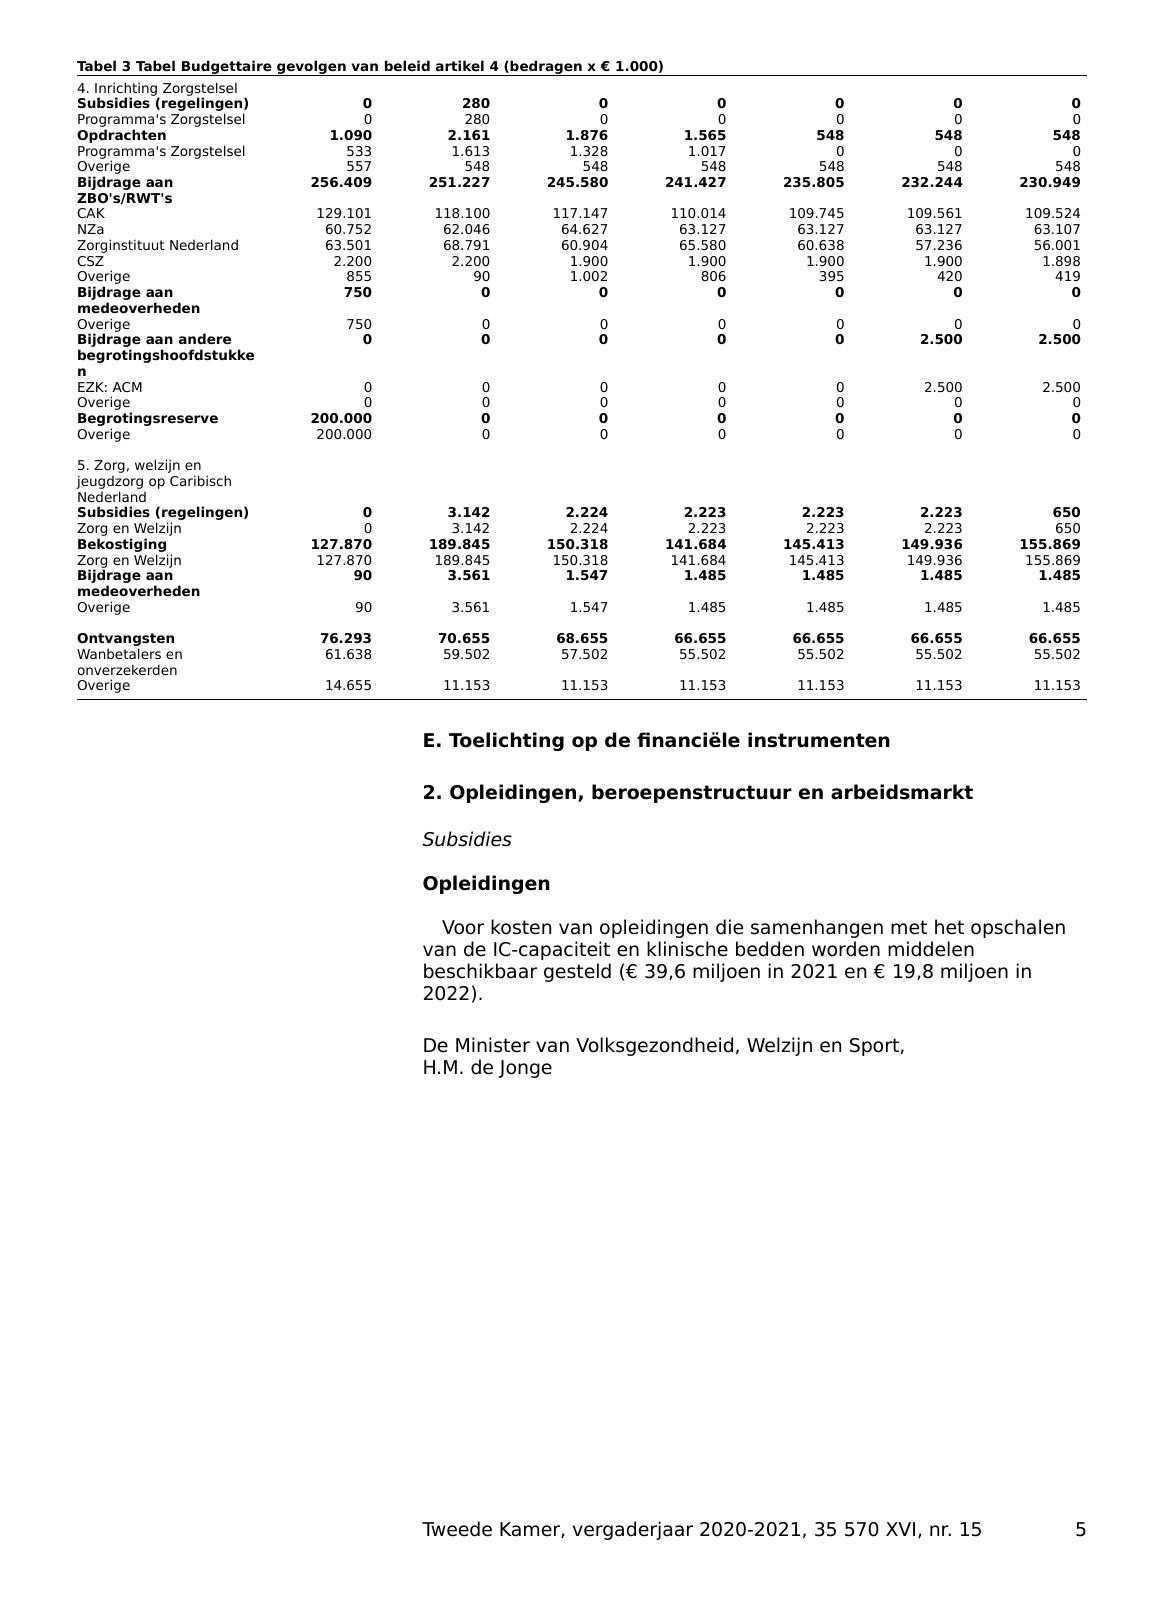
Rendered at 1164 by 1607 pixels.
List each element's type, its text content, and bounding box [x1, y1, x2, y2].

table_cell 0 [260, 395, 378, 411]
table_cell 117.147 [496, 206, 614, 222]
table_cell 200.000 [260, 411, 378, 427]
table_cell 548 [732, 159, 850, 175]
table_cell [969, 76, 1087, 96]
table_cell 557 [260, 159, 378, 175]
table_cell [850, 442, 968, 458]
table_cell 189.845 [378, 553, 496, 568]
table_cell 1.485 [614, 600, 732, 615]
table_cell 0 [496, 316, 614, 332]
table_cell 0 [496, 379, 614, 395]
table_cell [969, 615, 1087, 631]
table_cell 63.127 [614, 222, 732, 238]
table_cell Opdrachten [77, 128, 260, 143]
table_cell 2.500 [850, 379, 968, 395]
table_cell 68.791 [378, 238, 496, 253]
table_cell 1.328 [496, 144, 614, 159]
table_cell [614, 442, 732, 458]
table_cell 0 [496, 112, 614, 128]
table_cell 57.502 [496, 647, 614, 678]
table_cell 0 [732, 427, 850, 442]
table_cell 0 [732, 332, 850, 379]
table_cell NZa [77, 222, 260, 238]
table_cell 0 [496, 427, 614, 442]
table_cell [496, 615, 614, 631]
table_cell 55.502 [850, 647, 968, 678]
table_cell 90 [378, 269, 496, 285]
table_cell 141.684 [614, 537, 732, 552]
table_cell 200.000 [260, 427, 378, 442]
table_cell Subsidies (regelingen) [77, 96, 260, 112]
table_cell 0 [850, 427, 968, 442]
table_cell 60.638 [732, 238, 850, 253]
table_cell [260, 442, 378, 458]
table_cell 1.485 [732, 568, 850, 599]
table_cell 806 [614, 269, 732, 285]
table_cell 11.153 [969, 678, 1087, 699]
table_cell 68.655 [496, 631, 614, 647]
table_cell 0 [496, 332, 614, 379]
table_cell 0 [850, 112, 968, 128]
table_cell 548 [850, 128, 968, 143]
table_cell 0 [496, 96, 614, 112]
table_cell 5. Zorg, welzijn en jeugdzorg op Caribisch Nederland [77, 458, 260, 505]
table_cell 2.223 [614, 521, 732, 537]
table_cell Overige [77, 269, 260, 285]
table_cell CSZ [77, 254, 260, 269]
table_cell [496, 458, 614, 505]
table_cell 1.565 [614, 128, 732, 143]
table_cell [378, 615, 496, 631]
table_cell 650 [969, 505, 1087, 521]
table_cell 62.046 [378, 222, 496, 238]
table_cell 0 [614, 427, 732, 442]
table_cell Overige [77, 678, 260, 699]
table_cell 2.200 [378, 254, 496, 269]
table_cell 145.413 [732, 553, 850, 568]
table_cell 127.870 [260, 537, 378, 552]
table_cell 0 [378, 316, 496, 332]
table_cell 0 [260, 505, 378, 521]
table_cell Overige [77, 316, 260, 332]
table_cell 650 [969, 521, 1087, 537]
table_cell 533 [260, 144, 378, 159]
table_cell 55.502 [614, 647, 732, 678]
table_cell 90 [260, 600, 378, 615]
table_cell 141.684 [614, 553, 732, 568]
table_cell 3.561 [378, 568, 496, 599]
table_cell 395 [732, 269, 850, 285]
table_cell 420 [850, 269, 968, 285]
table_cell 1.898 [969, 254, 1087, 269]
table_cell 63.127 [732, 222, 850, 238]
table_cell 256.409 [260, 175, 378, 206]
table_cell 60.904 [496, 238, 614, 253]
subtitle Opleidingen [422, 873, 1087, 895]
table_cell [496, 76, 614, 96]
table_cell 2.224 [496, 505, 614, 521]
table_cell [969, 442, 1087, 458]
table_cell 11.153 [378, 678, 496, 699]
table_cell 65.580 [614, 238, 732, 253]
table_cell 63.127 [850, 222, 968, 238]
table_cell 0 [969, 316, 1087, 332]
table_cell Begrotingsreserve [77, 411, 260, 427]
table_cell 129.101 [260, 206, 378, 222]
table_cell CAK [77, 206, 260, 222]
table_cell 245.580 [496, 175, 614, 206]
table_cell [850, 615, 968, 631]
table_cell 57.236 [850, 238, 968, 253]
table_cell 241.427 [614, 175, 732, 206]
table_cell 0 [850, 411, 968, 427]
table_cell 0 [260, 112, 378, 128]
table_cell 1.900 [614, 254, 732, 269]
table_cell 0 [614, 411, 732, 427]
table_cell EZK: ACM [77, 379, 260, 395]
table_cell Bijdrage aan medeoverheden [77, 568, 260, 599]
table_cell 0 [378, 332, 496, 379]
table_cell [732, 615, 850, 631]
table_cell 3.142 [378, 521, 496, 537]
table_cell 1.547 [496, 600, 614, 615]
table_cell 750 [260, 285, 378, 316]
table_cell 2.224 [496, 521, 614, 537]
table_cell 0 [969, 144, 1087, 159]
table_cell 63.501 [260, 238, 378, 253]
table_cell 0 [969, 96, 1087, 112]
table_cell 548 [850, 159, 968, 175]
table_cell [260, 76, 378, 96]
subtitle E. Toelichting op de financiële instrumenten [422, 730, 1087, 752]
table_cell 0 [614, 379, 732, 395]
table_cell Ontvangsten [77, 631, 260, 647]
table_cell 548 [378, 159, 496, 175]
table_cell 232.244 [850, 175, 968, 206]
table_cell 548 [496, 159, 614, 175]
table_cell 548 [732, 128, 850, 143]
table_cell [969, 458, 1087, 505]
table_cell 76.293 [260, 631, 378, 647]
table_cell Overige [77, 427, 260, 442]
table_cell Bijdrage aan medeoverheden [77, 285, 260, 316]
table_cell 235.805 [732, 175, 850, 206]
subtitle 2. Opleidingen, beroepenstructuur en arbeidsmarkt [422, 782, 1087, 804]
table_cell 11.153 [732, 678, 850, 699]
subtitle Subsidies [422, 829, 1087, 851]
table_cell 1.017 [614, 144, 732, 159]
table_cell 109.745 [732, 206, 850, 222]
table_cell 189.845 [378, 537, 496, 552]
table_cell 0 [496, 411, 614, 427]
table_cell 251.227 [378, 175, 496, 206]
table_cell 66.655 [614, 631, 732, 647]
table_cell 109.524 [969, 206, 1087, 222]
table_cell 0 [260, 332, 378, 379]
table_cell 59.502 [378, 647, 496, 678]
table_cell 56.001 [969, 238, 1087, 253]
table_cell 145.413 [732, 537, 850, 552]
table_cell 2.500 [850, 332, 968, 379]
table_cell 280 [378, 96, 496, 112]
table_cell 0 [850, 316, 968, 332]
table_cell 0 [378, 427, 496, 442]
table_cell 66.655 [969, 631, 1087, 647]
table_cell 0 [969, 411, 1087, 427]
table_cell 11.153 [496, 678, 614, 699]
table_cell Programma's Zorgstelsel [77, 144, 260, 159]
table_cell [614, 76, 732, 96]
table_cell [77, 615, 260, 631]
table_cell 0 [614, 285, 732, 316]
table_cell 0 [969, 285, 1087, 316]
table_cell 2.161 [378, 128, 496, 143]
table_cell 3.142 [378, 505, 496, 521]
table_cell 0 [732, 379, 850, 395]
table_cell 155.869 [969, 553, 1087, 568]
table_cell 2.500 [969, 332, 1087, 379]
table_cell 11.153 [850, 678, 968, 699]
table_cell 109.561 [850, 206, 968, 222]
table_cell 0 [496, 285, 614, 316]
table_cell 4. Inrichting Zorgstelsel [77, 76, 260, 96]
table_cell 0 [732, 144, 850, 159]
table_cell 155.869 [969, 537, 1087, 552]
table_cell 127.870 [260, 553, 378, 568]
table_cell 1.485 [969, 600, 1087, 615]
table_cell 0 [850, 285, 968, 316]
table_cell 66.655 [732, 631, 850, 647]
table_cell 0 [614, 96, 732, 112]
table_cell 548 [614, 159, 732, 175]
table_cell 149.936 [850, 553, 968, 568]
table_cell [260, 458, 378, 505]
table_cell Programma's Zorgstelsel [77, 112, 260, 128]
table_cell Subsidies (regelingen) [77, 505, 260, 521]
table_cell 150.318 [496, 553, 614, 568]
table_cell Zorg en Welzijn [77, 553, 260, 568]
table_cell 0 [732, 112, 850, 128]
table_cell Bekostiging [77, 537, 260, 552]
table_cell 0 [378, 285, 496, 316]
table_cell 0 [378, 411, 496, 427]
table_cell 855 [260, 269, 378, 285]
table_cell 2.223 [614, 505, 732, 521]
table_cell 63.107 [969, 222, 1087, 238]
table_cell 110.014 [614, 206, 732, 222]
table_cell 0 [969, 395, 1087, 411]
table_cell 150.318 [496, 537, 614, 552]
table_cell 0 [732, 96, 850, 112]
table_cell 70.655 [378, 631, 496, 647]
table_cell 0 [850, 395, 968, 411]
table_cell 1.547 [496, 568, 614, 599]
table_cell [732, 458, 850, 505]
table_cell 1.900 [496, 254, 614, 269]
table_cell 14.655 [260, 678, 378, 699]
table_cell 280 [378, 112, 496, 128]
table_cell Overige [77, 159, 260, 175]
table_cell [260, 615, 378, 631]
table_cell [496, 442, 614, 458]
table_cell [378, 442, 496, 458]
table_cell [378, 76, 496, 96]
table_cell 419 [969, 269, 1087, 285]
table_cell 90 [260, 568, 378, 599]
table_cell 0 [969, 427, 1087, 442]
table_cell [77, 442, 260, 458]
table_cell 0 [850, 144, 968, 159]
table_cell 548 [969, 128, 1087, 143]
table_cell [614, 458, 732, 505]
table_cell 0 [496, 395, 614, 411]
table_cell 1.002 [496, 269, 614, 285]
table_cell 2.500 [969, 379, 1087, 395]
table_cell 55.502 [969, 647, 1087, 678]
table_cell Wanbetalers en onverzekerden [77, 647, 260, 678]
table_cell 0 [260, 96, 378, 112]
table_cell [850, 76, 968, 96]
table_cell [614, 615, 732, 631]
table_cell Zorg en Welzijn [77, 521, 260, 537]
table_header Tabel 3 Tabel Budgettaire gevolgen van beleid artikel 4 (bedragen x € 1.000) [77, 59, 1087, 75]
table_cell 0 [850, 96, 968, 112]
table_cell 1.900 [732, 254, 850, 269]
table_cell 230.949 [969, 175, 1087, 206]
table_cell 2.223 [850, 505, 968, 521]
table_cell 0 [969, 112, 1087, 128]
table_cell 0 [260, 379, 378, 395]
table_cell 750 [260, 316, 378, 332]
table_cell [378, 458, 496, 505]
table_cell [732, 442, 850, 458]
table_cell 2.223 [850, 521, 968, 537]
table_cell 1.876 [496, 128, 614, 143]
table_cell 0 [378, 379, 496, 395]
table_cell 1.613 [378, 144, 496, 159]
table_cell 118.100 [378, 206, 496, 222]
table_cell Overige [77, 395, 260, 411]
text Voor kosten van opleidingen die samenhangen met het opschalen van de IC-capaciteit en klinische bedden worden middelen beschikbaar gesteld (€ 39,6 miljoen in 2021 en € 19,8 miljoen in 2022). [422, 917, 1087, 1005]
table_cell 149.936 [850, 537, 968, 552]
table_cell 1.485 [969, 568, 1087, 599]
table_cell 1.485 [850, 568, 968, 599]
table_cell Zorginstituut Nederland [77, 238, 260, 253]
table_cell 0 [732, 411, 850, 427]
table_cell Overige [77, 600, 260, 615]
text De Minister van Volksgezondheid, Welzijn en Sport, H.M. de Jonge [422, 1035, 1087, 1079]
table_cell 0 [732, 395, 850, 411]
table_cell 0 [614, 316, 732, 332]
table_cell 11.153 [614, 678, 732, 699]
table_cell 55.502 [732, 647, 850, 678]
table_cell 0 [378, 395, 496, 411]
table_cell 0 [614, 112, 732, 128]
table_cell 2.223 [732, 521, 850, 537]
table_cell 1.900 [850, 254, 968, 269]
table_cell [850, 458, 968, 505]
table_cell 0 [260, 521, 378, 537]
table_cell 66.655 [850, 631, 968, 647]
table_cell Bijdrage aan ZBO's/RWT's [77, 175, 260, 206]
table_cell 1.090 [260, 128, 378, 143]
table_cell 61.638 [260, 647, 378, 678]
table_cell Bijdrage aan andere begrotingshoofdstukken [77, 332, 260, 379]
table_cell 0 [614, 395, 732, 411]
table_cell 1.485 [850, 600, 968, 615]
table_cell 0 [732, 285, 850, 316]
table_cell 548 [969, 159, 1087, 175]
table_cell 60.752 [260, 222, 378, 238]
table_cell 1.485 [732, 600, 850, 615]
table_cell [732, 76, 850, 96]
table_cell 0 [614, 332, 732, 379]
table_cell 2.223 [732, 505, 850, 521]
table_cell 2.200 [260, 254, 378, 269]
table_cell 3.561 [378, 600, 496, 615]
table_cell 1.485 [614, 568, 732, 599]
table_cell 64.627 [496, 222, 614, 238]
table_cell 0 [732, 316, 850, 332]
